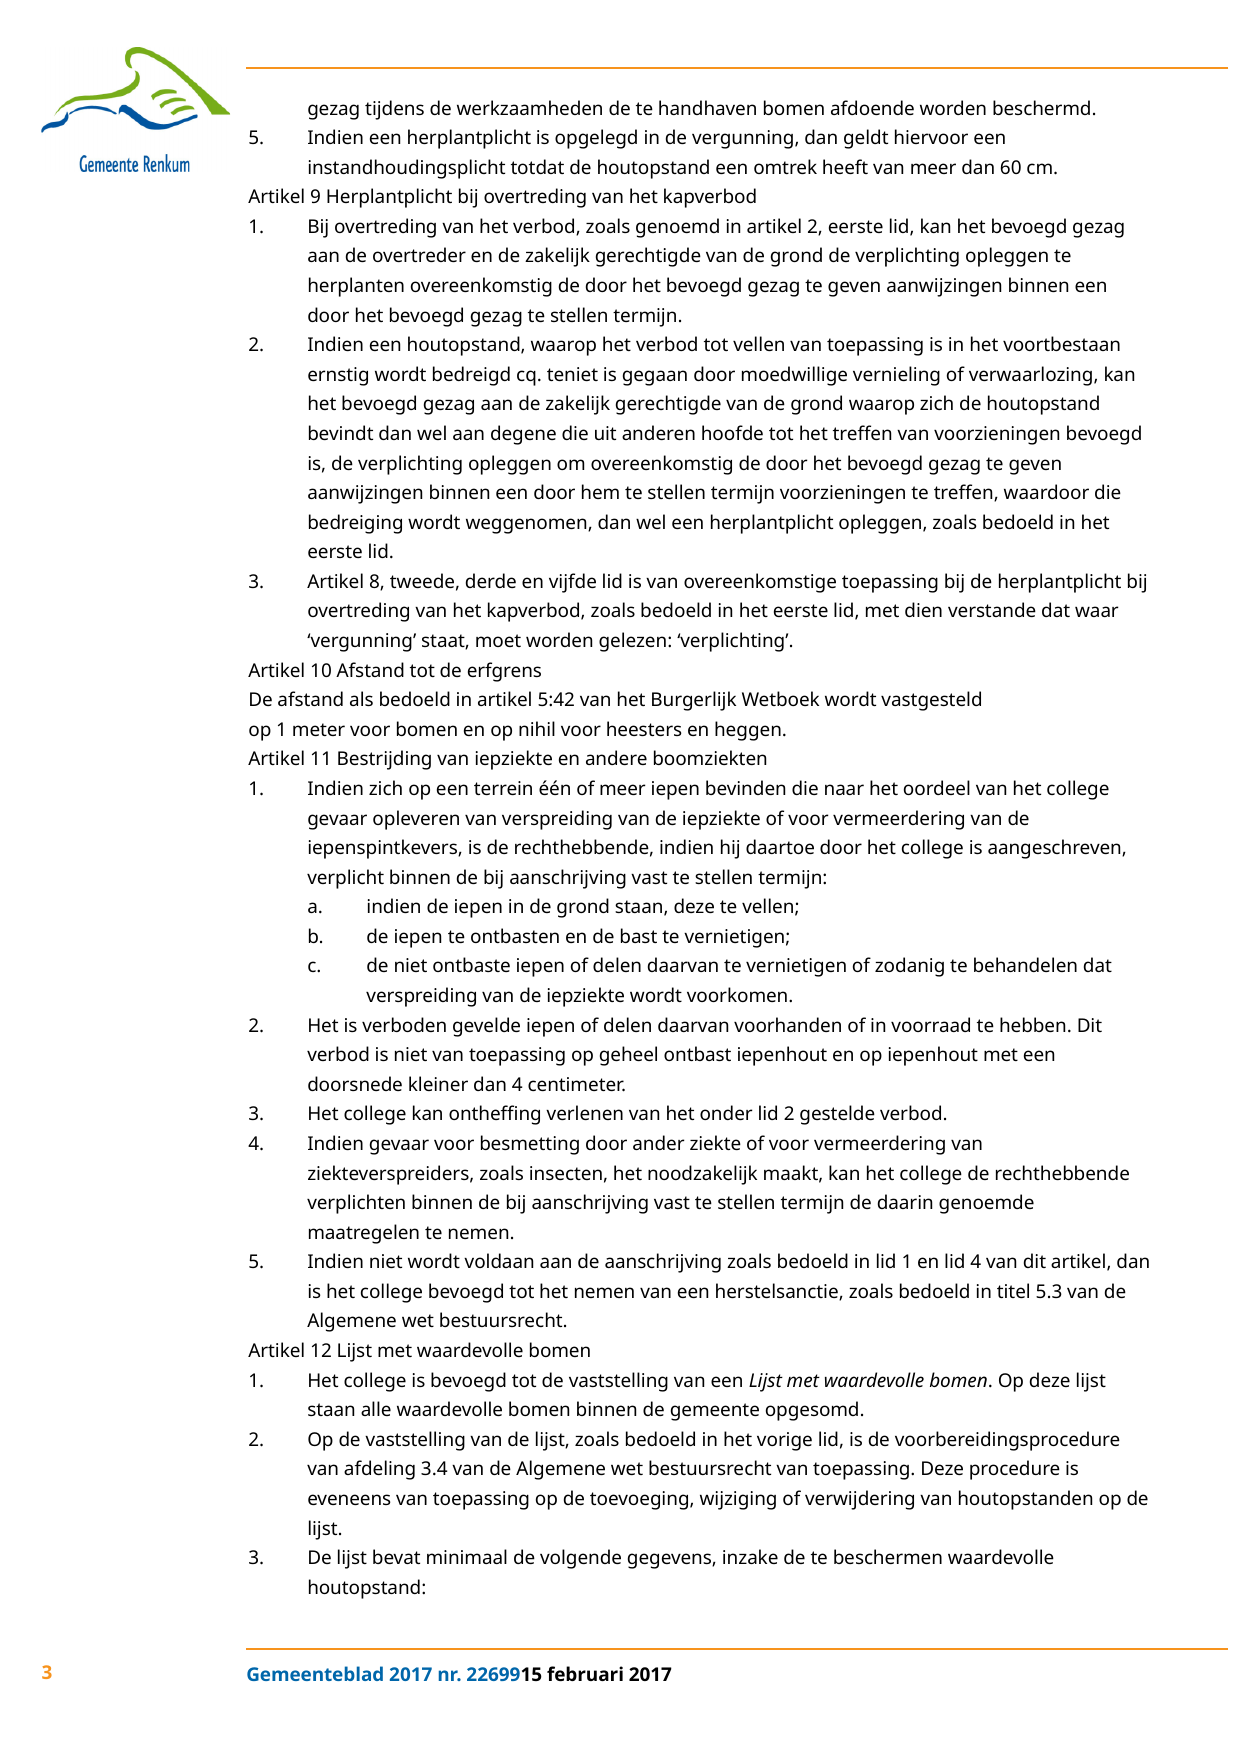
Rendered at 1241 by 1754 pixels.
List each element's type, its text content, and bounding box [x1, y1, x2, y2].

text op 1 meter voor bomen en op nihil voor heesters en heggen. [248, 716, 1152, 742]
list Indien gevaar voor besmetting door ander ziekte of voor vermeerdering van ziekteverspreiders, zoals insecten, het noodzakelijk maakt, kan het college de rechthebbende verplichten binnen de bij aanschrijving vast te stellen termijn de daarin genoemde maatregelen te nemen. [248, 1130, 1152, 1245]
list Indien niet wordt voldaan aan de aanschrijving zoals bedoeld in lid 1 en lid 4 van dit artikel, dan is het college bevoegd tot het nemen van een herstelsanctie, zoals bedoeld in titel 5.3 van de Algemene wet bestuursrecht. [248, 1248, 1152, 1333]
list gezag tijdens de werkzaamheden de te handhaven bomen afdoende worden beschermd. [248, 95, 1152, 121]
text Artikel 12 Lijst met waardevolle bomen [248, 1337, 1152, 1363]
list Het college kan ontheffing verlenen van het onder lid 2 gestelde verbod. [248, 1101, 1152, 1126]
list de niet ontbaste iepen of delen daarvan te vernietigen of zodanig te behandelen dat verspreiding van de iepziekte wordt voorkomen. [307, 953, 1152, 1008]
list Op de vaststelling van de lijst, zoals bedoeld in het vorige lid, is de voorbereidingsprocedure van afdeling 3.4 van de Algemene wet bestuursrecht van toepassing. Deze procedure is eveneens van toepassing op de toevoeging, wijziging of verwijdering van houtopstanden op de lijst. [248, 1426, 1152, 1541]
list Het is verboden gevelde iepen of delen daarvan voorhanden of in voorraad te hebben. Dit verbod is niet van toepassing op geheel ontbast iepenhout en op iepenhout met een doorsnede kleiner dan 4 centimeter. [248, 1012, 1152, 1097]
text De afstand als bedoeld in artikel 5:42 van het Burgerlijk Wetboek wordt vastgesteld [248, 686, 1152, 712]
list Indien zich op een terrein één of meer iepen bevinden die naar het oordeel van het college gevaar opleveren van verspreiding van de iepziekte of voor vermeerdering van de iepenspintkevers, is de rechthebbende, indien hij daartoe door het college is aangeschreven, verplicht binnen de bij aanschrijving vast te stellen termijn: [248, 775, 1152, 890]
list indien de iepen in de grond staan, deze te vellen; [307, 893, 1152, 919]
list Indien een houtopstand, waarop het verbod tot vellen van toepassing is in het voortbestaan ernstig wordt bedreigd cq. teniet is gegaan door moedwillige vernieling of verwaarlozing, kan het bevoegd gezag aan de zakelijk gerechtigde van de grond waarop zich de houtopstand bevindt dan wel aan degene die uit anderen hoofde tot het treffen van voorzieningen bevoegd is, de verplichting opleggen om overeenkomstig de door het bevoegd gezag te geven aanwijzingen binnen een door hem te stellen termijn voorzieningen te treffen, waardoor die bedreiging wordt weggenomen, dan wel een herplantplicht opleggen, zoals bedoeld in het eerste lid. [248, 331, 1152, 564]
list De lijst bevat minimaal de volgende gegevens, inzake de te beschermen waardevolle houtopstand: [248, 1544, 1152, 1600]
list de iepen te ontbasten en de bast te vernietigen; [307, 923, 1152, 949]
text Artikel 11 Bestrijding van iepziekte en andere boomziekten [248, 746, 1152, 771]
list Artikel 8, tweede, derde en vijfde lid is van overeenkomstige toepassing bij de herplantplicht bij overtreding van het kapverbod, zoals bedoeld in het eerste lid, met dien verstande dat waar ‘vergunning’ staat, moet worden gelezen: ‘verplichting’. [248, 568, 1152, 653]
text Artikel 9 Herplantplicht bij overtreding van het kapverbod [248, 183, 1152, 209]
text Artikel 10 Afstand tot de erfgrens [248, 657, 1152, 683]
list Indien een herplantplicht is opgelegd in de vergunning, dan geldt hiervoor een instandhoudingsplicht totdat de houtopstand een omtrek heeft van meer dan 60 cm. [248, 124, 1152, 180]
picture [41, 47, 231, 172]
list Bij overtreding van het verbod, zoals genoemd in artikel 2, eerste lid, kan het bevoegd gezag aan de overtreder en de zakelijk gerechtigde van de grond de verplichting opleggen te herplanten overeenkomstig de door het bevoegd gezag te geven aanwijzingen binnen een door het bevoegd gezag te stellen termijn. [248, 213, 1152, 328]
list Het college is bevoegd tot de vaststelling van een Lijst met waardevolle bomen. Op deze lijst staan alle waardevolle bomen binnen de gemeente opgesomd. [248, 1367, 1152, 1422]
